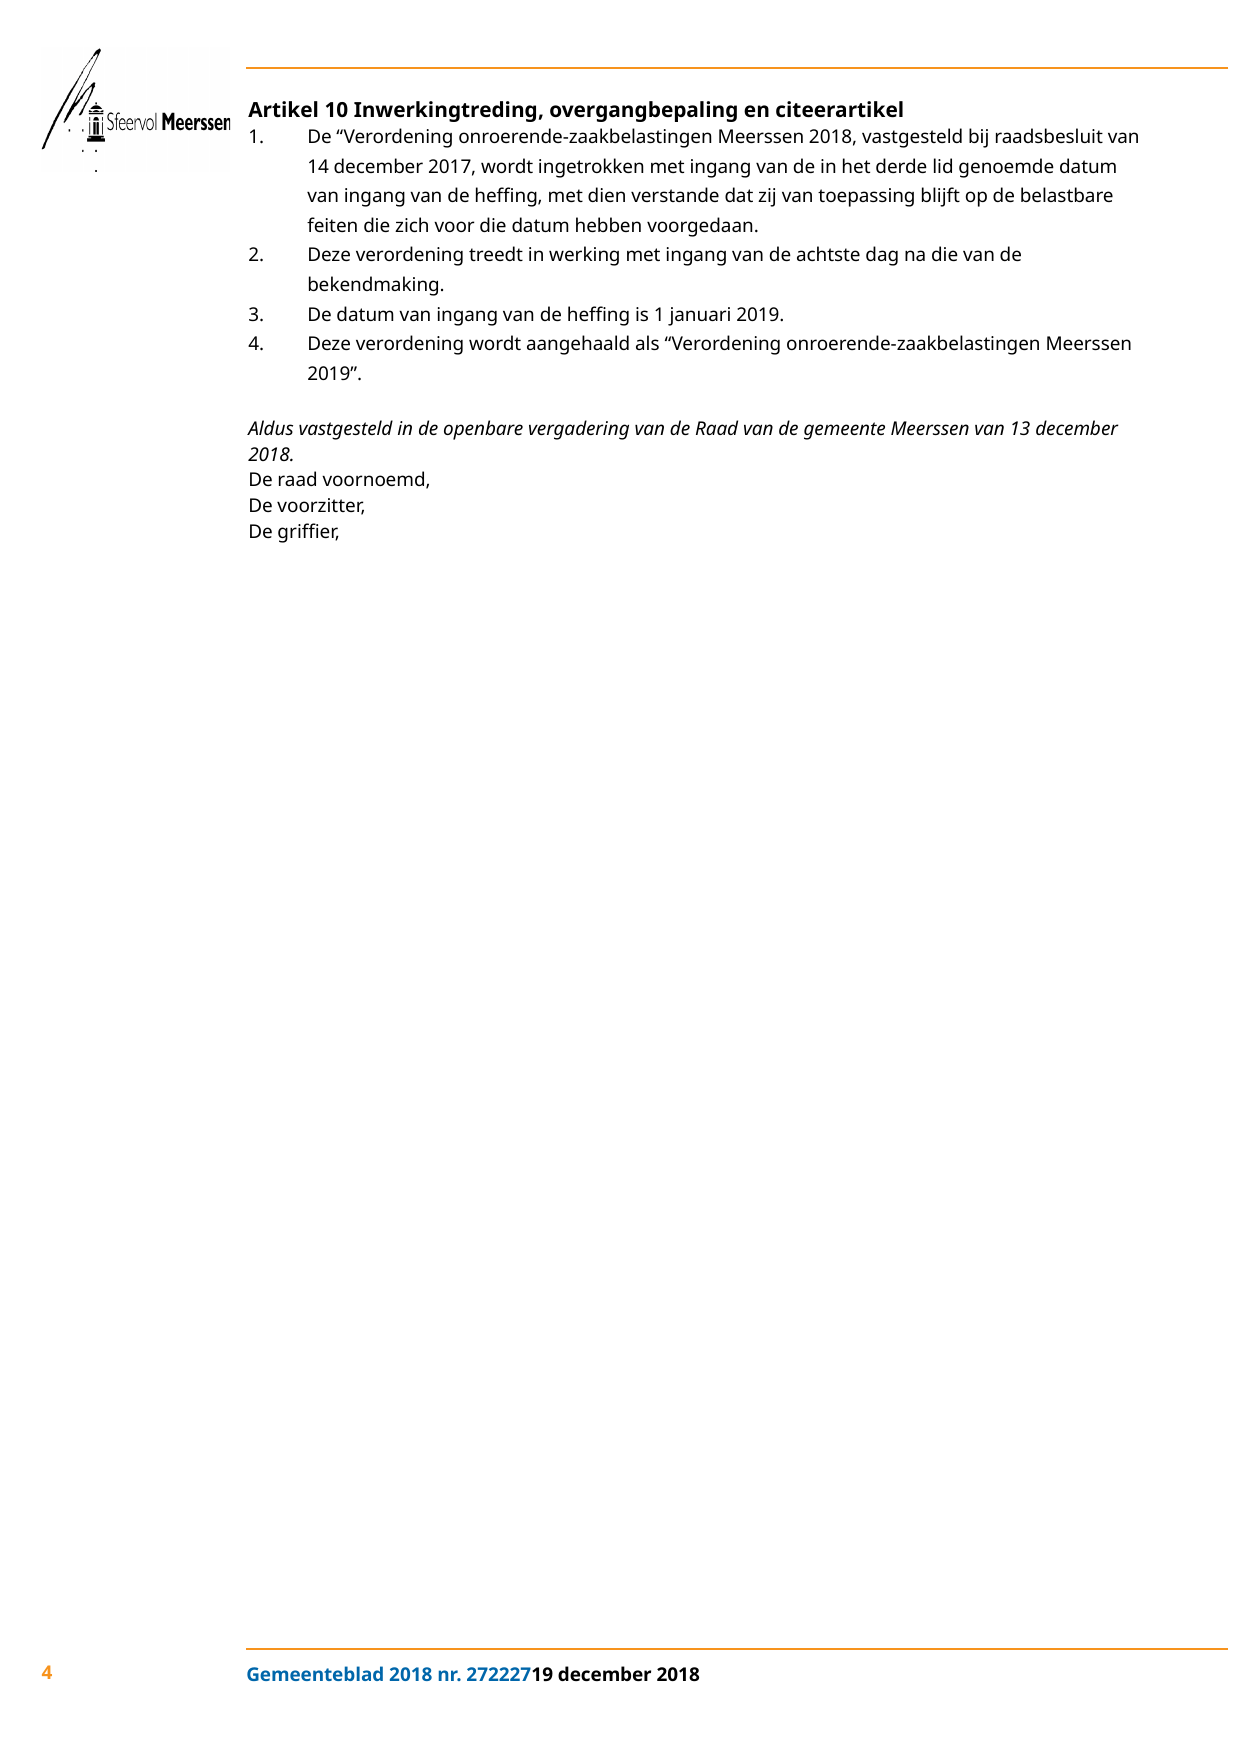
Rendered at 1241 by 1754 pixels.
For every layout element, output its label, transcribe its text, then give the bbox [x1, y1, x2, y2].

list Deze verordening wordt aangehaald als “Verordening onroerende-zaakbelastingen Meerssen 2019”. [248, 330, 1152, 386]
list Deze verordening treedt in werking met ingang van de achtste dag na die van de bekendmaking. [248, 242, 1152, 297]
text Aldus vastgesteld in de openbare vergadering van de Raad van de gemeente Meerssen van 13 december 2018. [248, 415, 1152, 467]
list De “Verordening onroerende-zaakbelastingen Meerssen 2018, vastgesteld bij raadsbesluit van 14 december 2017, wordt ingetrokken met ingang van de in het derde lid genoemde datum van ingang van de heffing, met dien verstande dat zij van toepassing blijft op de belastbare feiten die zich voor die datum hebben voorgedaan. [248, 123, 1152, 238]
text De voorzitter, [248, 492, 1152, 518]
text De raad voornoemd, [248, 467, 1152, 492]
picture [41, 47, 231, 172]
list De datum van ingang van de heffing is 1 januari 2019. [248, 301, 1152, 326]
text Artikel 10 Inwerkingtreding, overgangbepaling en citeerartikel [248, 95, 1152, 123]
text De griffier, [248, 518, 1152, 544]
